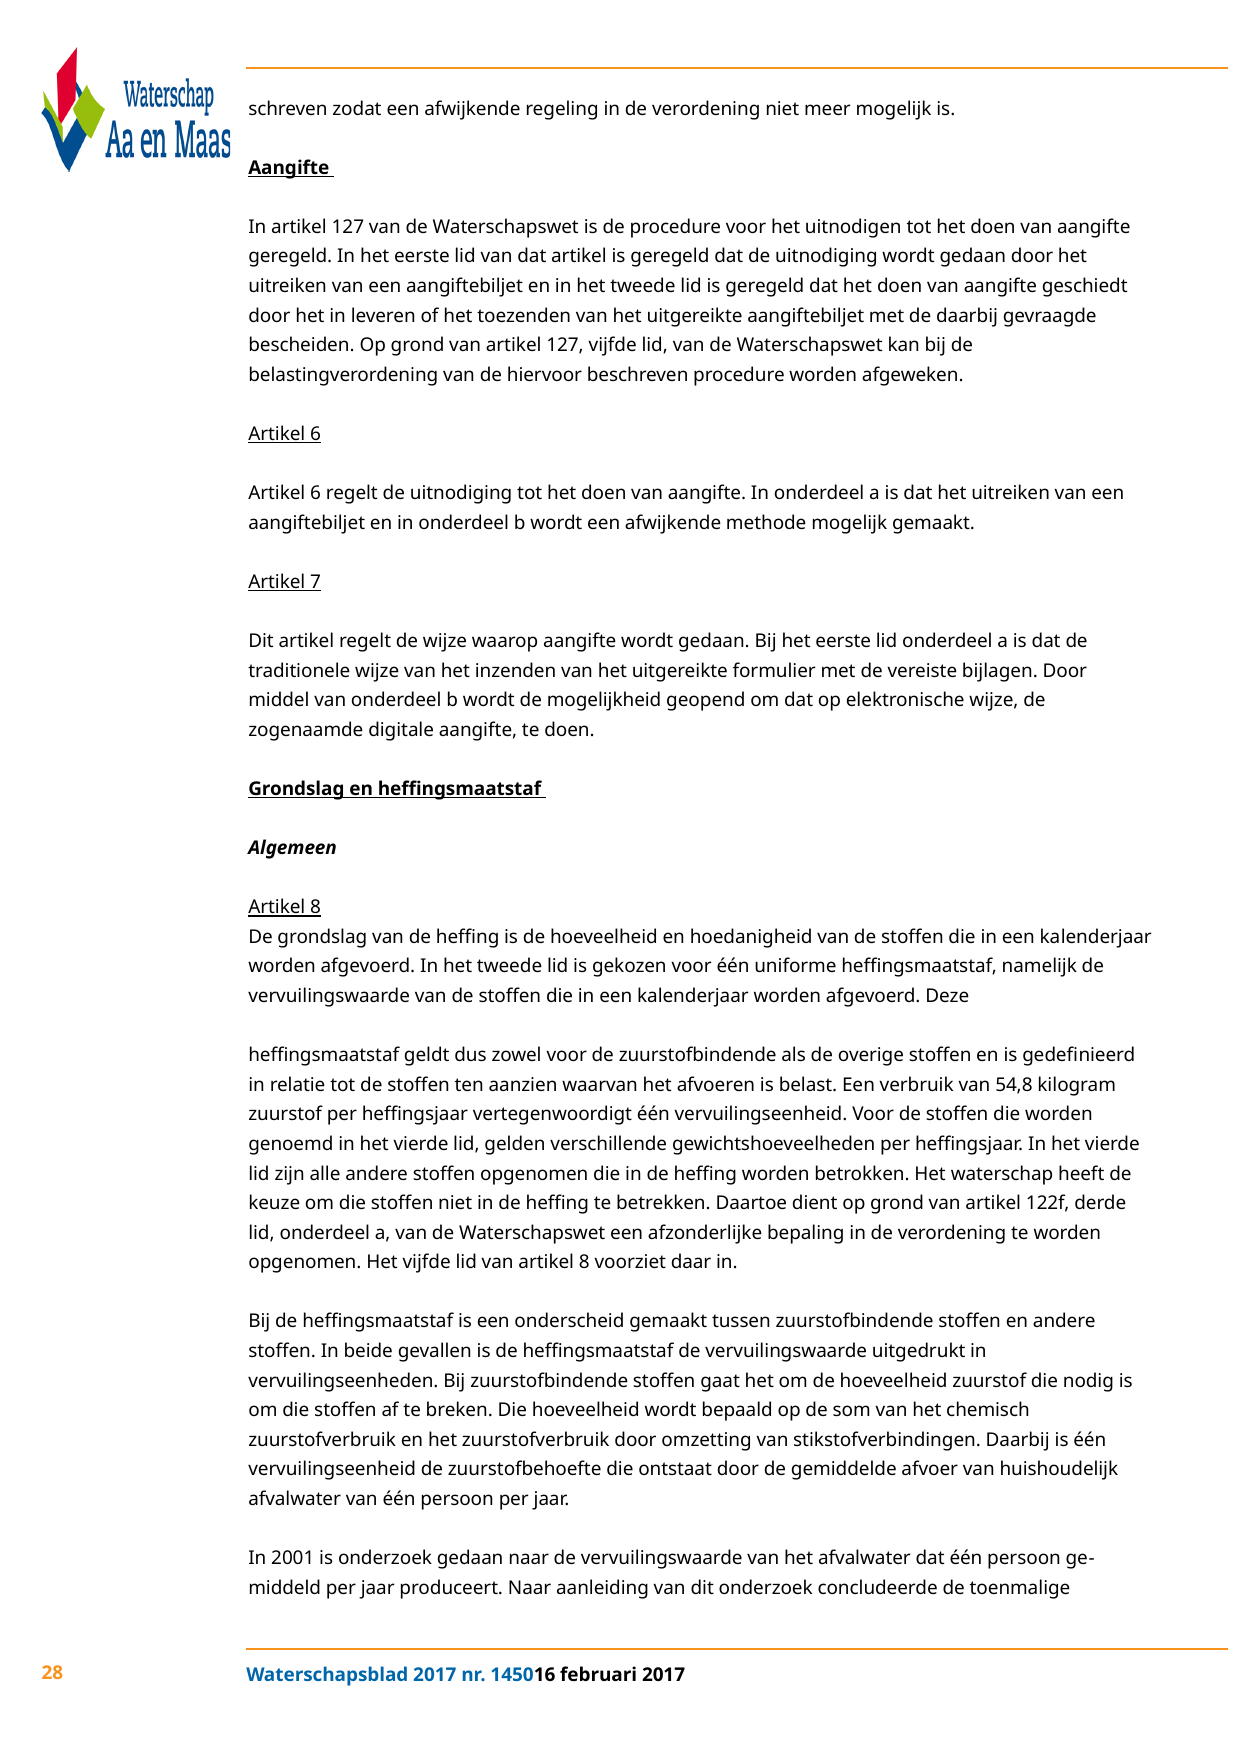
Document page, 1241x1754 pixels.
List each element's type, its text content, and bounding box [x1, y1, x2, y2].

text schreven zodat een afwijkende regeling in de verordening niet meer mogelijk is. [248, 95, 1152, 121]
text De grondslag van de heffing is de hoeveelheid en hoedanigheid van de stoffen die in een ka­lenderjaar worden afgevoerd. In het tweede lid is gekozen voor één uniforme heffingsmaatstaf, namelijk de vervuilingswaarde van de stoffen die in een kalenderjaar worden afgevoerd. Deze [248, 923, 1152, 1008]
text Artikel 8 [248, 893, 1152, 919]
text Grondslag en heffingsmaatstaf [248, 775, 1152, 801]
picture [41, 47, 231, 172]
text Artikel 6 [248, 420, 1152, 446]
text Algemeen [248, 834, 1152, 860]
text Artikel 7 [248, 568, 1152, 594]
text Bij de heffingsmaatstaf is een onderscheid gemaakt tussen zuurstofbindende stoffen en andere stoffen. In beide gevallen is de heffingsmaatstaf de vervuilingswaarde uitgedrukt in vervuilingseenheden. Bij zuurstofbindende stoffen gaat het om de hoeveelheid zuurstof die nodig is om die stoffen af te breken. Die hoeveelheid wordt bepaald op de som van het chemisch zuurstofverbruik en het zuurstofverbruik door omzetting van stikstofverbindingen. Daarbij is één vervuilingseenheid de zuurstofbehoefte die ontstaat door de gemiddelde afvoer van huishoudelijk afvalwater van één persoon per jaar. [248, 1308, 1152, 1511]
text heffingsmaatstaf geldt dus zowel voor de zuurstofbindende als de overige stoffen en is gedefi­nieerd in relatie tot de stoffen ten aanzien waarvan het afvoeren is belast. Een verbruik van 54,8 kilogram zuurstof per heffingsjaar vertegenwoordigt één vervuilingseenheid. Voor de stoffen die worden genoemd in het vierde lid, gelden verschillende gewichtshoeveelheden per heffingsjaar. In het vierde lid zijn alle andere stoffen opgenomen die in de heffing worden betrokken. Het waterschap heeft de keuze om die stoffen niet in de heffing te betrekken. Daartoe dient op grond van artikel 122f, derde lid, onderdeel a, van de Waterschapswet een afzonderlijke bepaling in de verordening te worden opgenomen. Het vijfde lid van artikel 8 voorziet daar in. [248, 1041, 1152, 1274]
text In 2001 is onderzoek gedaan naar de vervuilingswaarde van het afvalwater dat één persoon ge­middeld per jaar produceert. Naar aanleiding van dit onderzoek concludeerde de toenmalige [248, 1544, 1152, 1600]
text In artikel 127 van de Waterschapswet is de procedure voor het uitnodigen tot het doen van aangifte geregeld. In het eerste lid van dat artikel is geregeld dat de uitnodiging wordt gedaan door het uitreiken van een aangiftebiljet en in het tweede lid is geregeld dat het doen van aangifte geschiedt door het in leveren of het toezenden van het uitgereikte aangiftebiljet met de daarbij gevraagde bescheiden. Op grond van artikel 127, vijfde lid, van de Waterschapswet kan bij de belastingverordening van de hiervoor beschreven procedure worden afgeweken. [248, 213, 1152, 387]
text Dit artikel regelt de wijze waarop aangifte wordt gedaan. Bij het eerste lid onderdeel a is dat de traditionele wijze van het inzenden van het uitgereikte formulier met de vereiste bijlagen. Door middel van onderdeel b wordt de mogelijkheid geopend om dat op elektronische wijze, de zogenaamde digitale aangifte, te doen. [248, 627, 1152, 742]
text Artikel 6 regelt de uitnodiging tot het doen van aangifte. In onderdeel a is dat het uitreiken van een aangiftebiljet en in onderdeel b wordt een afwijkende methode mogelijk gemaakt. [248, 479, 1152, 535]
text Aangifte [248, 154, 1152, 180]
